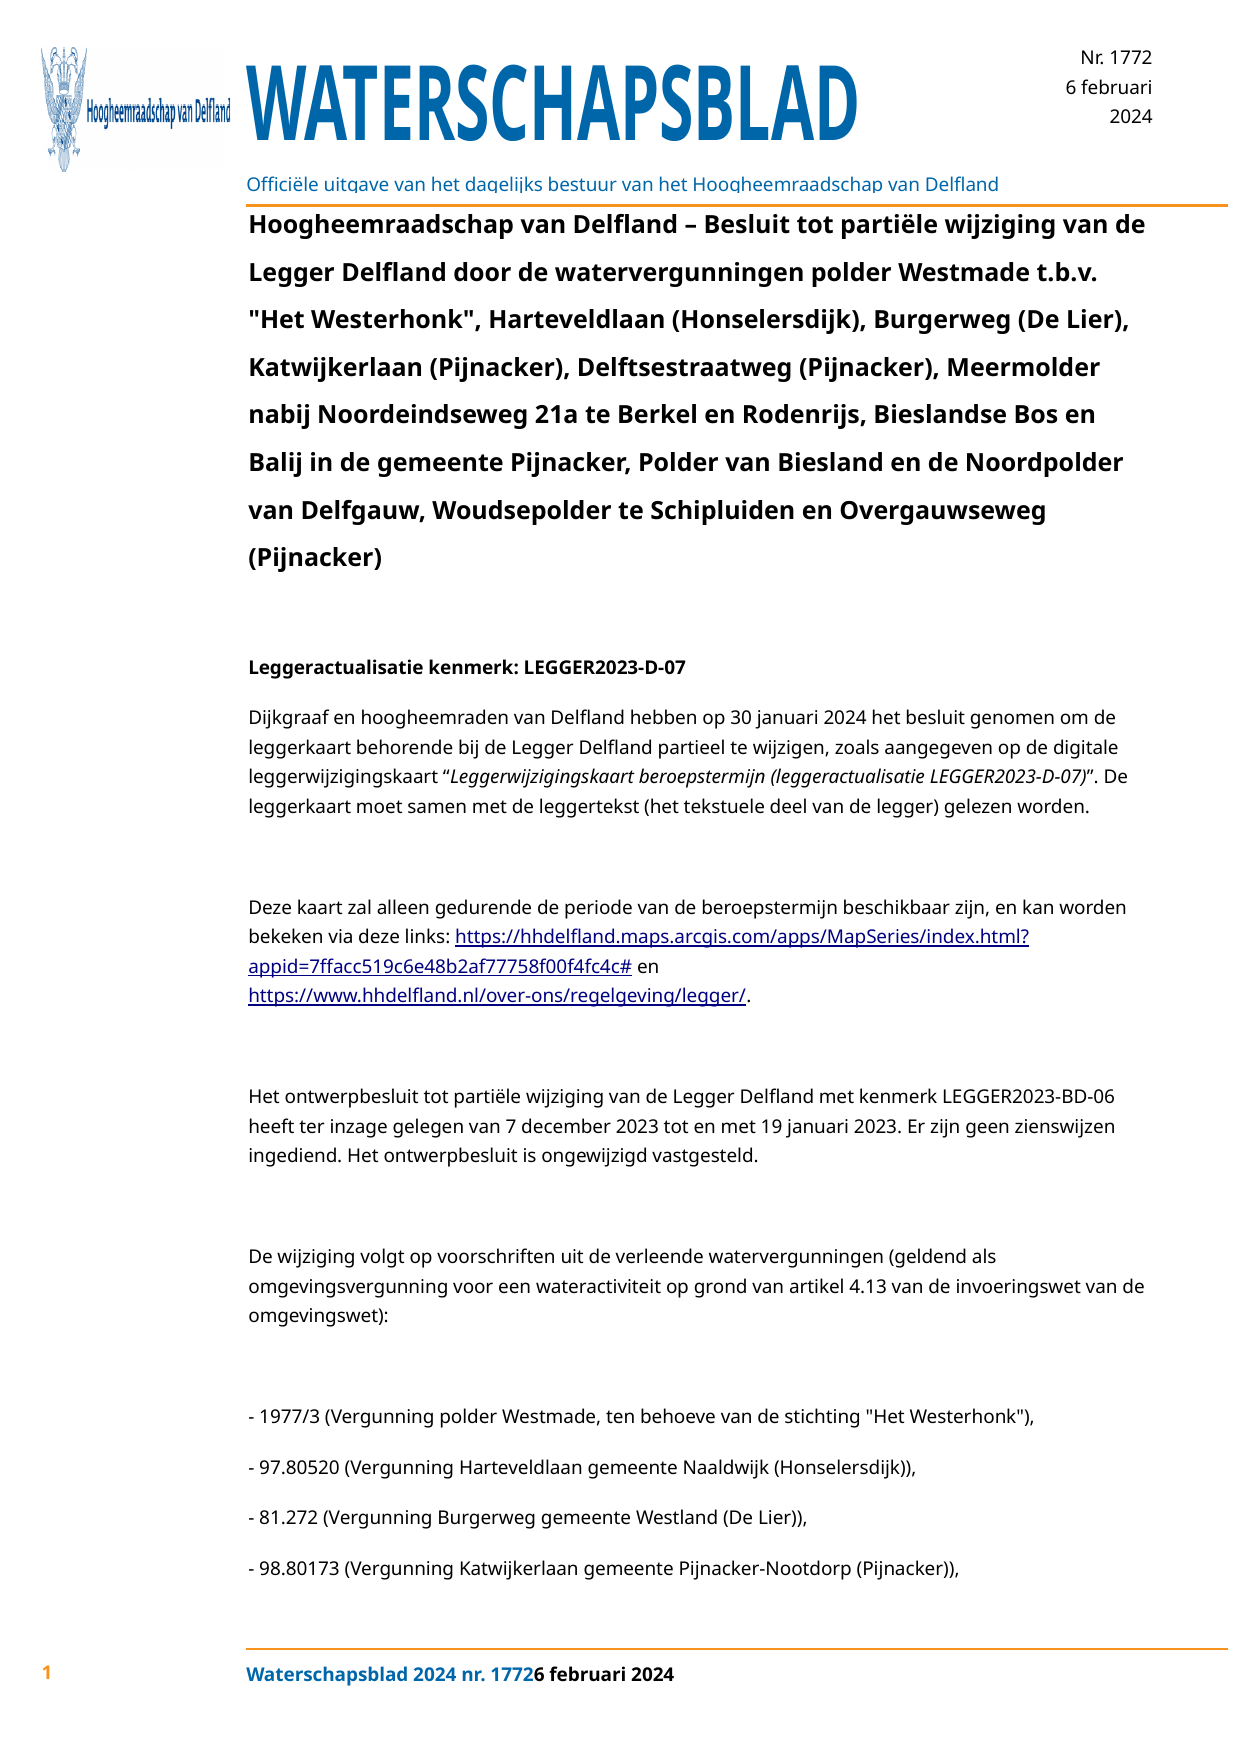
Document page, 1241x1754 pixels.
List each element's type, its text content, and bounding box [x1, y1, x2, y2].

picture [41, 47, 231, 172]
text Deze kaart zal alleen gedurende de periode van de beroepstermijn beschikbaar zijn, en kan worden bekeken via deze links: https://hhdelfland.maps.arcgis.com/apps/MapSeries/index.html?appid=7ffacc519c6e48b2af77758f00f4fc4c# en https://www.hhdelfland.nl/over-ons/regelgeving/legger/. [248, 894, 1152, 1008]
text - 97.80520 (Vergunning Harteveldlaan gemeente Naaldwijk (Honselersdijk)), [248, 1454, 1152, 1480]
text Hoogheemraadschap van Delfland – Besluit tot partiële wijziging van de Legger Delfland door de watervergunningen polder Westmade t.b.v. "Het Westerhonk", Harteveldlaan (Honselersdijk), Burgerweg (De Lier), Katwijkerlaan (Pijnacker), Delftsestraatweg (Pijnacker), Meermolder nabij Noordeindseweg 21a te Berkel en Rodenrijs, Bieslandse Bos en Balij in de gemeente Pijnacker, Polder van Biesland en de Noordpolder van Delfgauw, Woudsepolder te Schipluiden en Overgauwseweg (Pijnacker) [248, 207, 1152, 574]
text Het ontwerpbesluit tot partiële wijziging van de Legger Delfland met kenmerk LEGGER2023-BD-06 heeft ter inzage gelegen van 7 december 2023 tot en met 19 januari 2023. Er zijn geen zienswijzen ingediend. Het ontwerpbesluit is ongewijzigd vastgesteld. [248, 1083, 1152, 1168]
text - 1977/3 (Vergunning polder Westmade, ten behoeve van de stichting "Het Westerhonk"), [248, 1403, 1152, 1429]
text De wijziging volgt op voorschriften uit de verleende watervergunningen (geldend als omgevingsvergunning voor een wateractiviteit op grond van artikel 4.13 van de invoeringswet van de omgevingswet): [248, 1243, 1152, 1328]
text Dijkgraaf en hoogheemraden van Delfland hebben op 30 januari 2024 het besluit genomen om de leggerkaart behorende bij de Legger Delfland partieel te wijzigen, zoals aangegeven op de digitale leggerwijzigingskaart “Leggerwijzigingskaart beroepstermijn (leggeractualisatie LEGGER2023-D-07)”. De leggerkaart moet samen met de leggertekst (het tekstuele deel van de legger) gelezen worden. [248, 704, 1152, 819]
text - 98.80173 (Vergunning Katwijkerlaan gemeente Pijnacker-Nootdorp (Pijnacker)), [248, 1555, 1152, 1581]
text Leggeractualisatie kenmerk: LEGGER2023-D-07 [248, 654, 1152, 680]
text - 81.272 (Vergunning Burgerweg gemeente Westland (De Lier)), [248, 1504, 1152, 1530]
